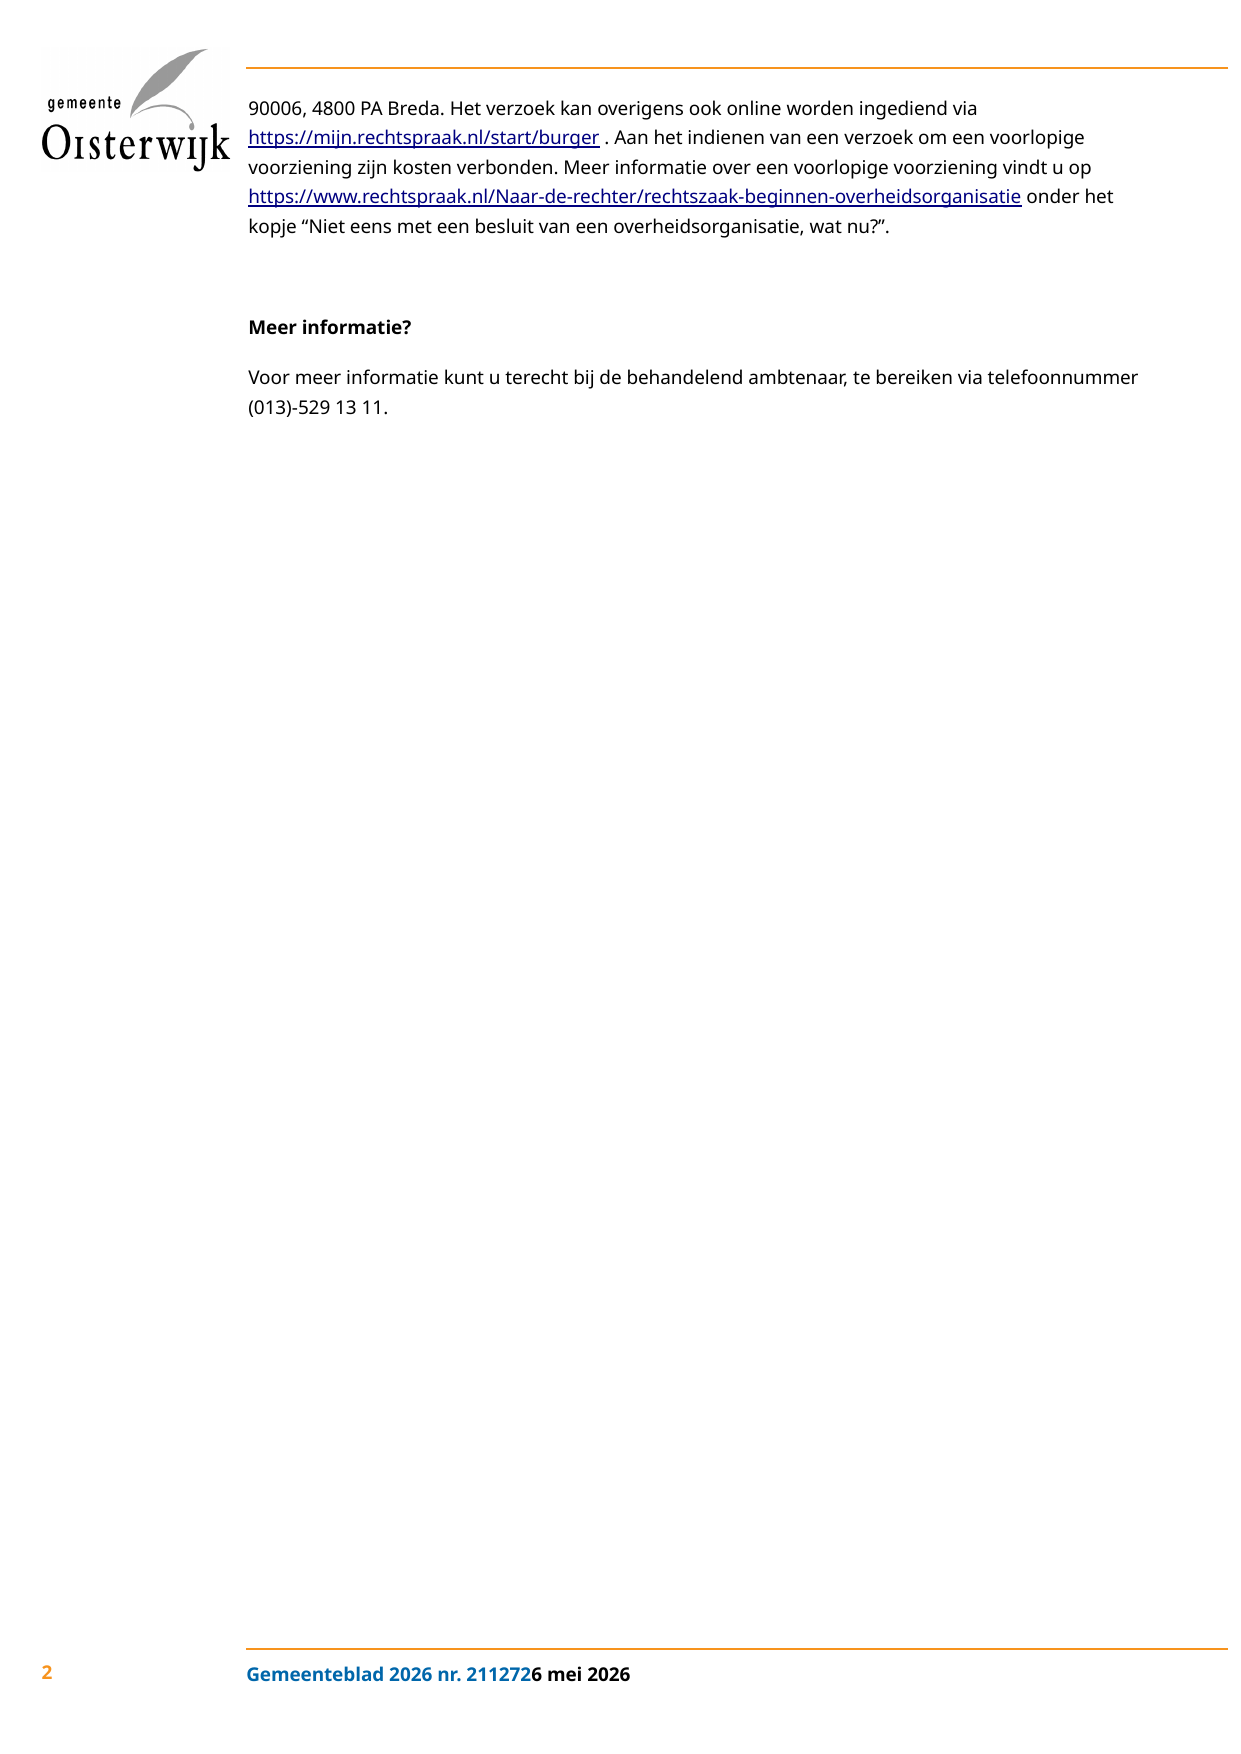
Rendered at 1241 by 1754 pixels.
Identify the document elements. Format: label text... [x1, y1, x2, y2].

picture [41, 47, 231, 172]
text Voor meer informatie kunt u terecht bij de behandelend ambtenaar, te bereiken via telefoonnummer (013)-529 13 11. [248, 364, 1152, 420]
text Meer informatie? [248, 314, 1152, 340]
text 90006, 4800 PA Breda. Het verzoek kan overigens ook online worden ingediend via https://mijn.rechtspraak.nl/start/burger . Aan het indienen van een verzoek om een voorlopige voorziening zijn kosten verbonden. Meer informatie over een voorlopige voorziening vindt u op https://www.rechtspraak.nl/Naar-de-rechter/rechtszaak-beginnen-overheidsorganisatie onder het kopje “Niet eens met een besluit van een overheidsorganisatie, wat nu?”. [248, 95, 1152, 239]
